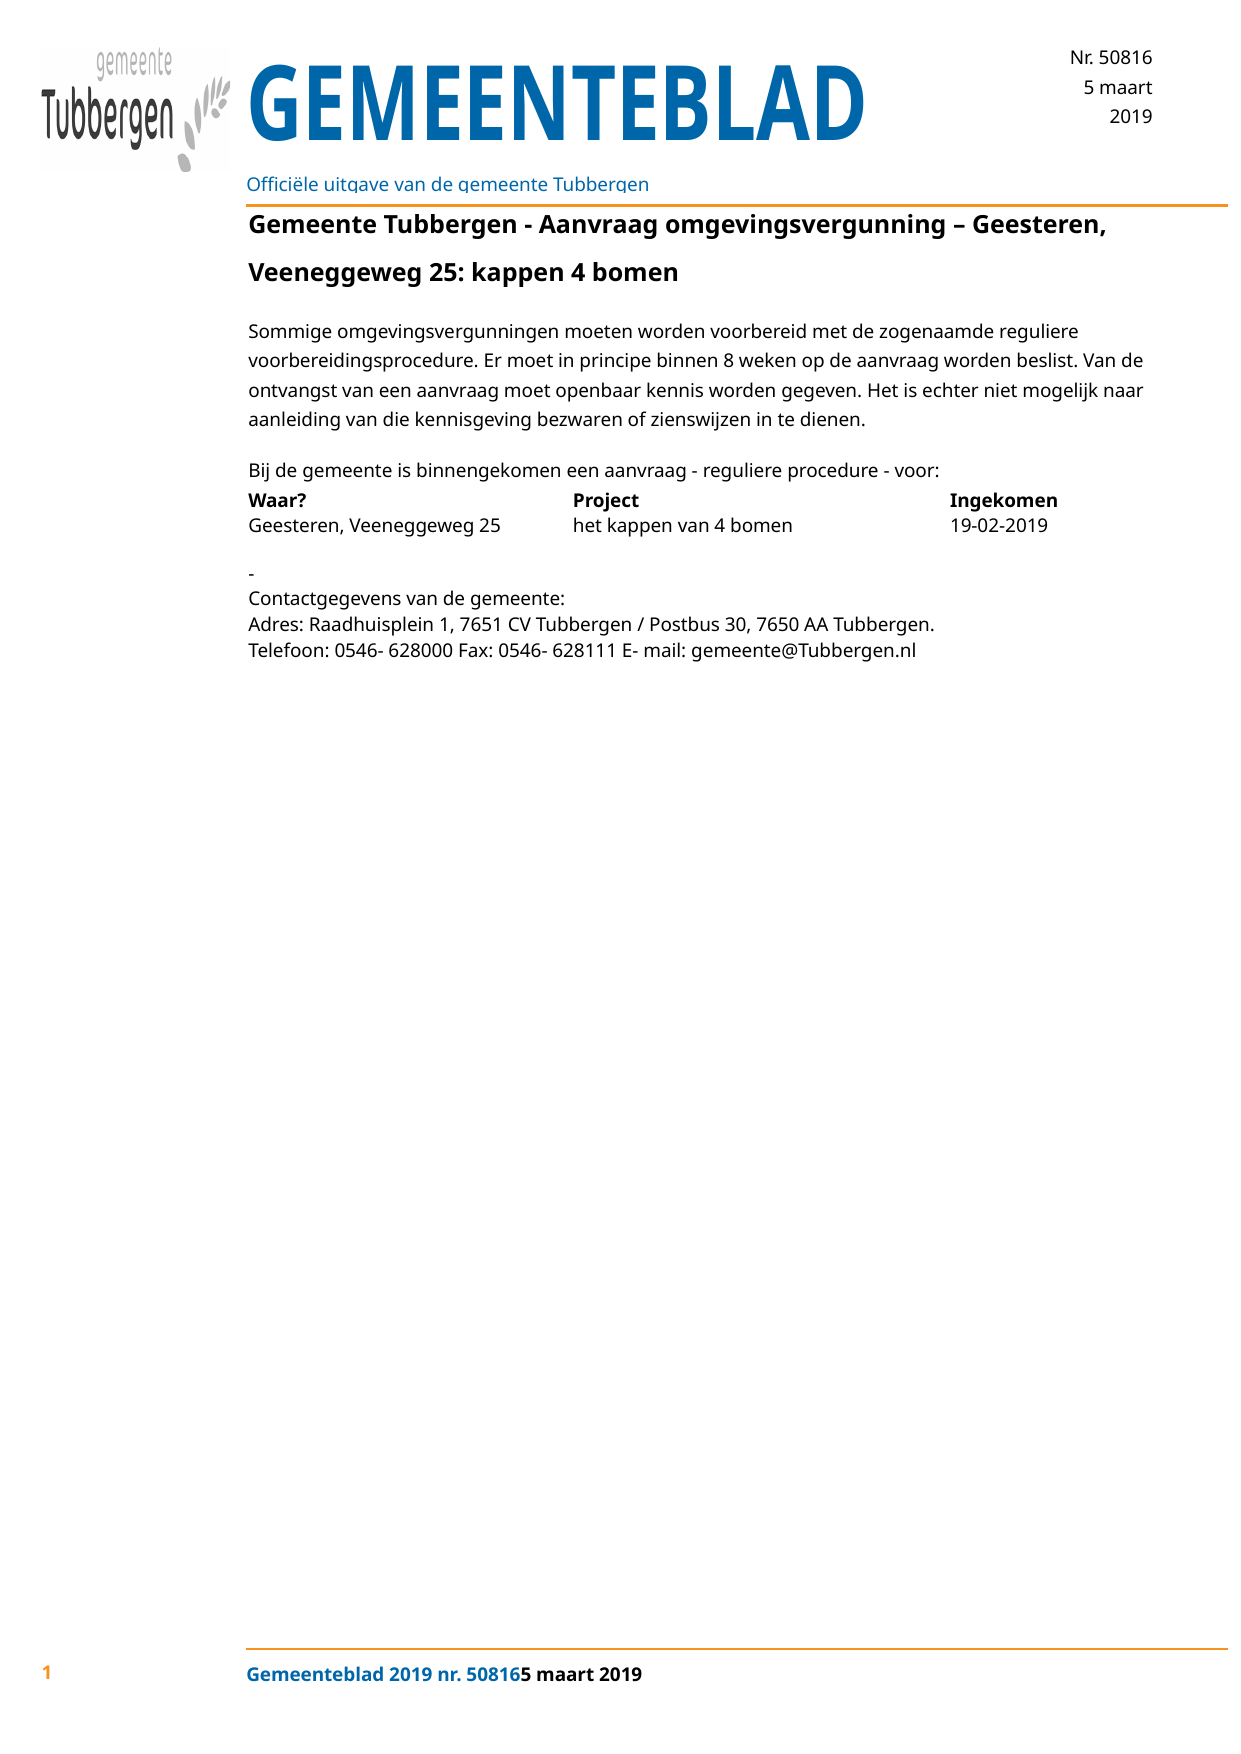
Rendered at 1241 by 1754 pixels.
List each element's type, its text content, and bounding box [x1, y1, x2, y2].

text Gemeente Tubbergen - Aanvraag omgevingsvergunning – Geesteren, Veeneggeweg 25: kappen 4 bomen [248, 207, 1152, 288]
table_header Ingekomen [950, 487, 1152, 512]
text Sommige omgevingsvergunningen moeten worden voorbereid met de zogenaamde reguliere voorbereidingsprocedure. Er moet in principe binnen 8 weken op de aanvraag worden beslist. Van de ontvangst van een aanvraag moet openbaar kennis worden gegeven. Het is echter niet mogelijk naar aanleiding van die kennisgeving bezwaren of zienswijzen in te dienen. [248, 318, 1152, 432]
table_cell Geesteren, Veeneggeweg 25 [248, 513, 573, 538]
text Contactgegevens van de gemeente: [248, 585, 1152, 611]
picture [41, 47, 231, 172]
text - [248, 560, 1152, 585]
table_cell 19-02-2019 [950, 513, 1152, 538]
table_header Waar? [248, 487, 573, 512]
text Bij de gemeente is binnengekomen een aanvraag - reguliere procedure - voor: [248, 457, 1152, 483]
table_header Project [573, 487, 950, 512]
text Telefoon: 0546- 628000 Fax: 0546- 628111 E- mail: gemeente@Tubbergen.nl [248, 637, 1152, 663]
text Adres: Raadhuisplein 1, 7651 CV Tubbergen / Postbus 30, 7650 AA Tubbergen. [248, 611, 1152, 637]
table_cell het kappen van 4 bomen [573, 513, 950, 538]
